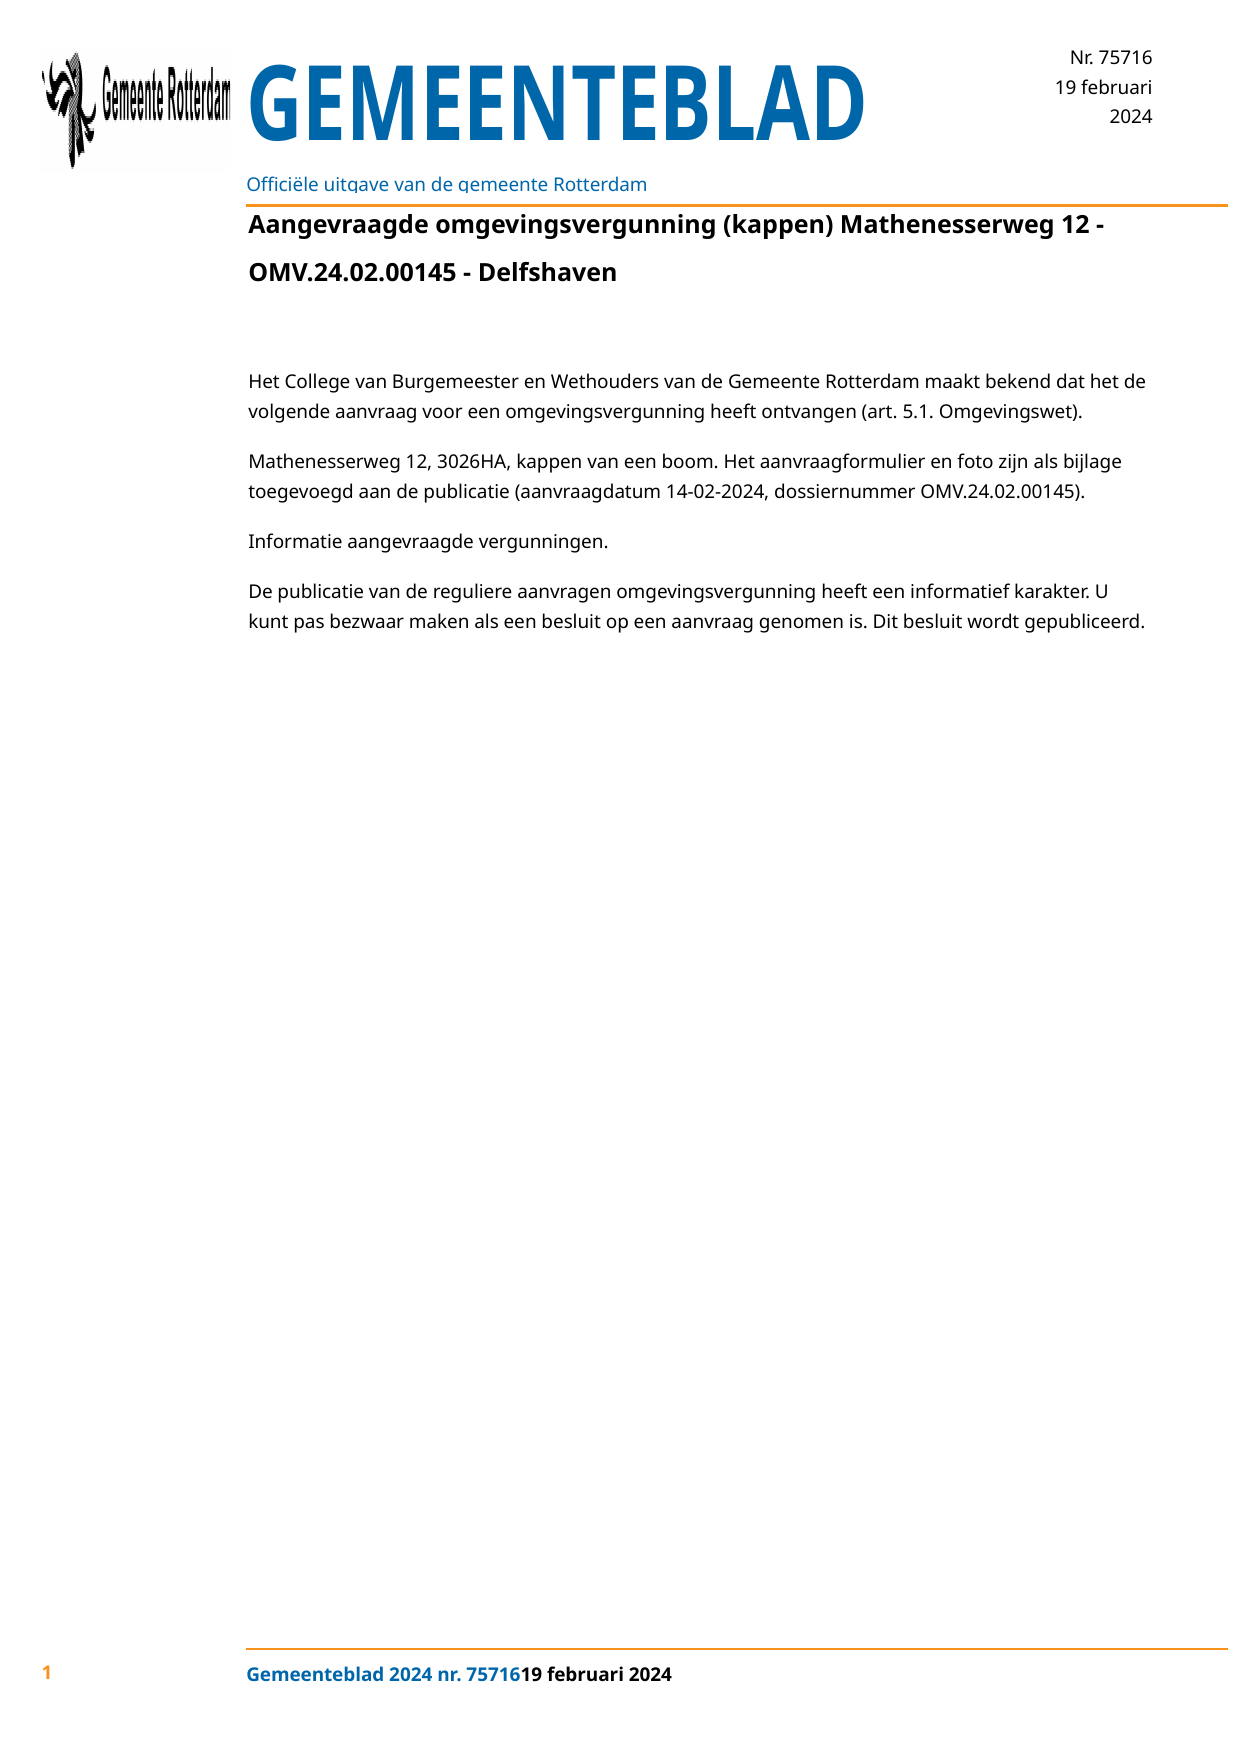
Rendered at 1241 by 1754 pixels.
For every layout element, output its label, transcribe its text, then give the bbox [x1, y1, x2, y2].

picture [41, 47, 231, 172]
text Informatie aangevraagde vergunningen. [248, 528, 1152, 554]
text Aangevraagde omgevingsvergunning (kappen) Mathenesserweg 12 - OMV.24.02.00145 - Delfshaven [248, 207, 1152, 288]
text De publicatie van de reguliere aanvragen omgevingsvergunning heeft een informatief karakter. U kunt pas bezwaar maken als een besluit op een aanvraag genomen is. Dit besluit wordt gepubliceerd. [248, 579, 1152, 634]
text Het College van Burgemeester en Wethouders van de Gemeente Rotterdam maakt bekend dat het de volgende aanvraag voor een omgevingsvergunning heeft ontvangen (art. 5.1. Omgevingswet). [248, 368, 1152, 424]
text Mathenesserweg 12, 3026HA, kappen van een boom. Het aanvraagformulier en foto zijn als bijlage toegevoegd aan de publicatie (aanvraagdatum 14-02-2024, dossiernummer OMV.24.02.00145). [248, 448, 1152, 504]
